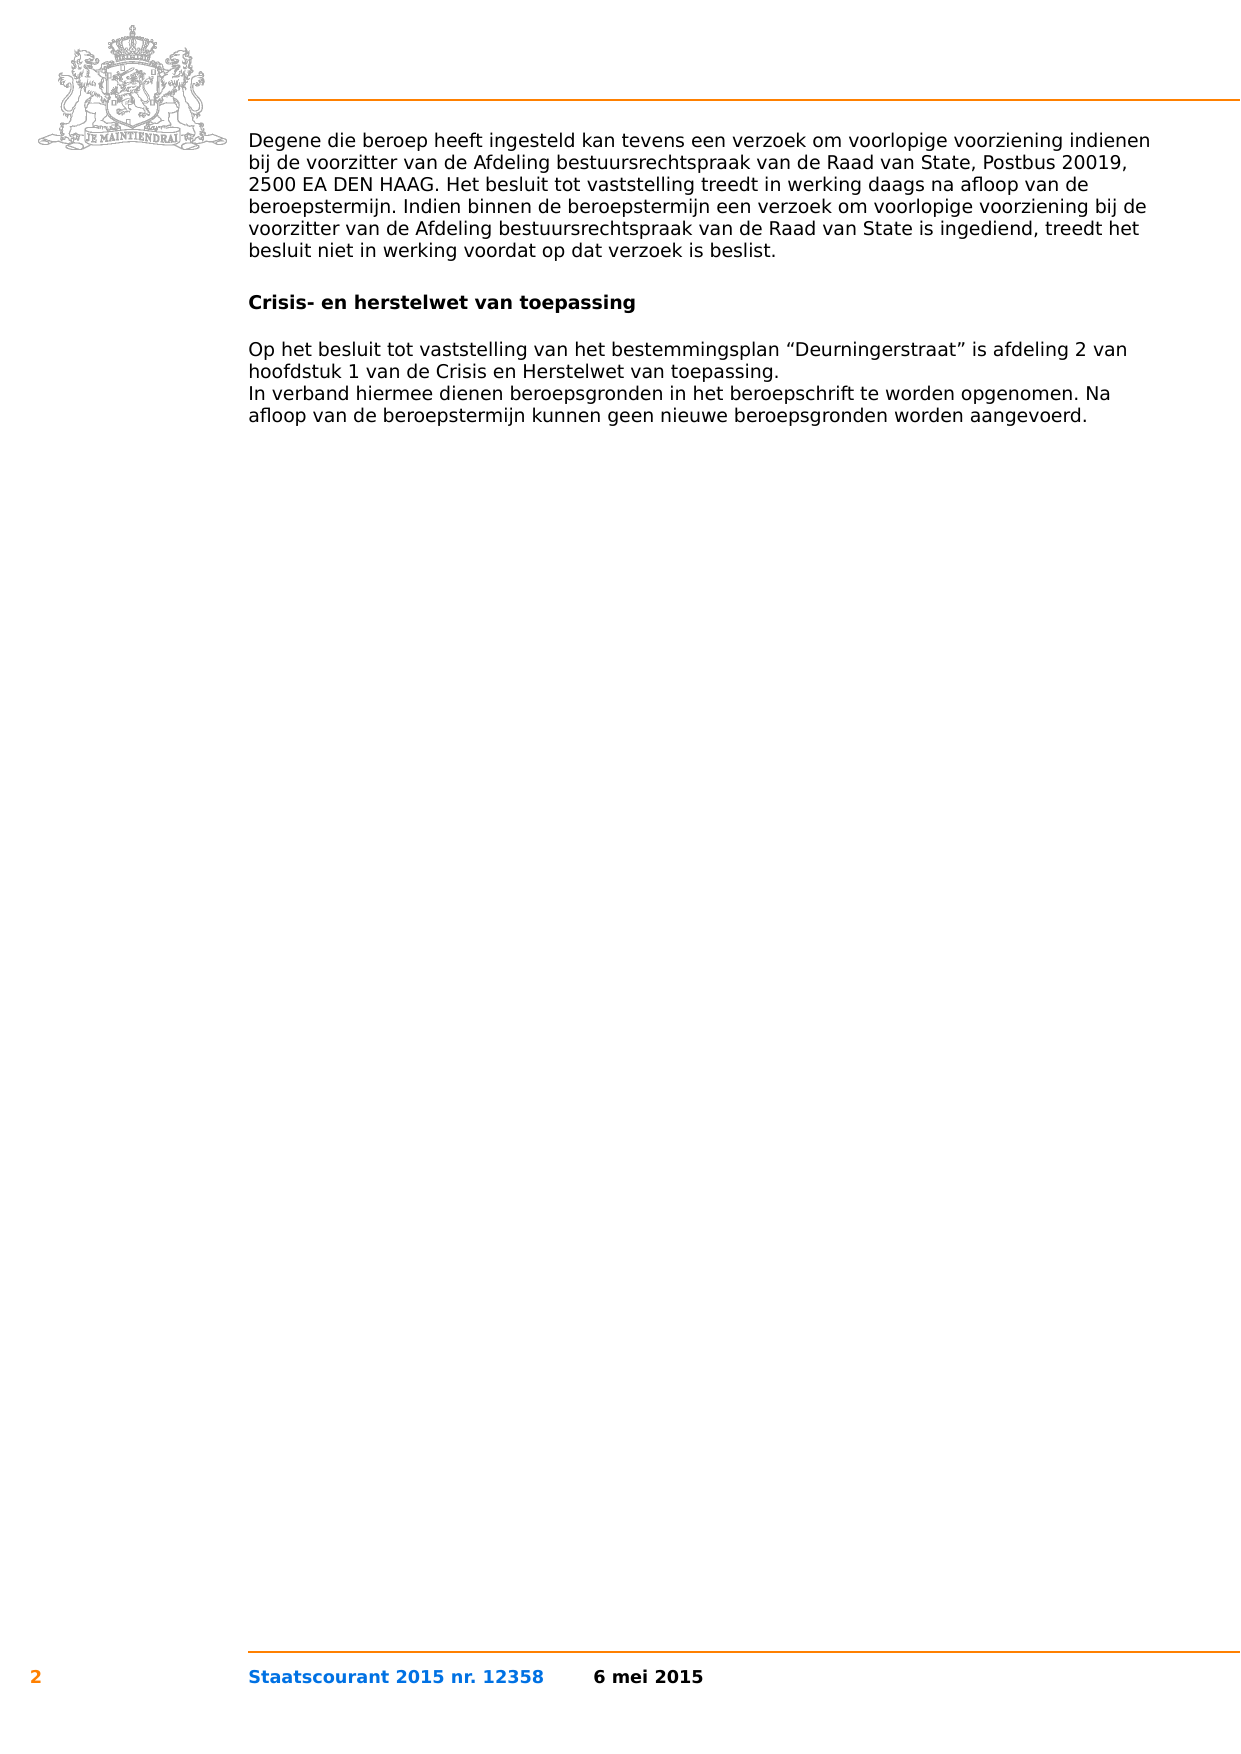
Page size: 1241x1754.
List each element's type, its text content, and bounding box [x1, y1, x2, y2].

text Degene die beroep heeft ingesteld kan tevens een verzoek om voorlopige voorziening indienen bij de voorzitter van de Afdeling bestuursrechtspraak van de Raad van State, Postbus 20019, 2500 EA DEN HAAG. Het besluit tot vaststelling treedt in werking daags na afloop van de beroepstermijn. Indien binnen de beroepstermijn een verzoek om voorlopige voorziening bij de voorzitter van de Afdeling bestuursrechtspraak van de Raad van State is ingediend, treedt het besluit niet in werking voordat op dat verzoek is beslist. [248, 130, 1163, 262]
picture [38, 25, 227, 150]
text In verband hiermee dienen beroepsgronden in het beroepschrift te worden opgenomen. Na afloop van de beroepstermijn kunnen geen nieuwe beroepsgronden worden aangevoerd. [248, 383, 1163, 427]
subtitle Crisis- en herstelwet van toepassing [248, 292, 1163, 314]
text Op het besluit tot vaststelling van het bestemmingsplan “Deurningerstraat” is afdeling 2 van hoofdstuk 1 van de Crisis en Herstelwet van toepassing. [248, 339, 1163, 383]
